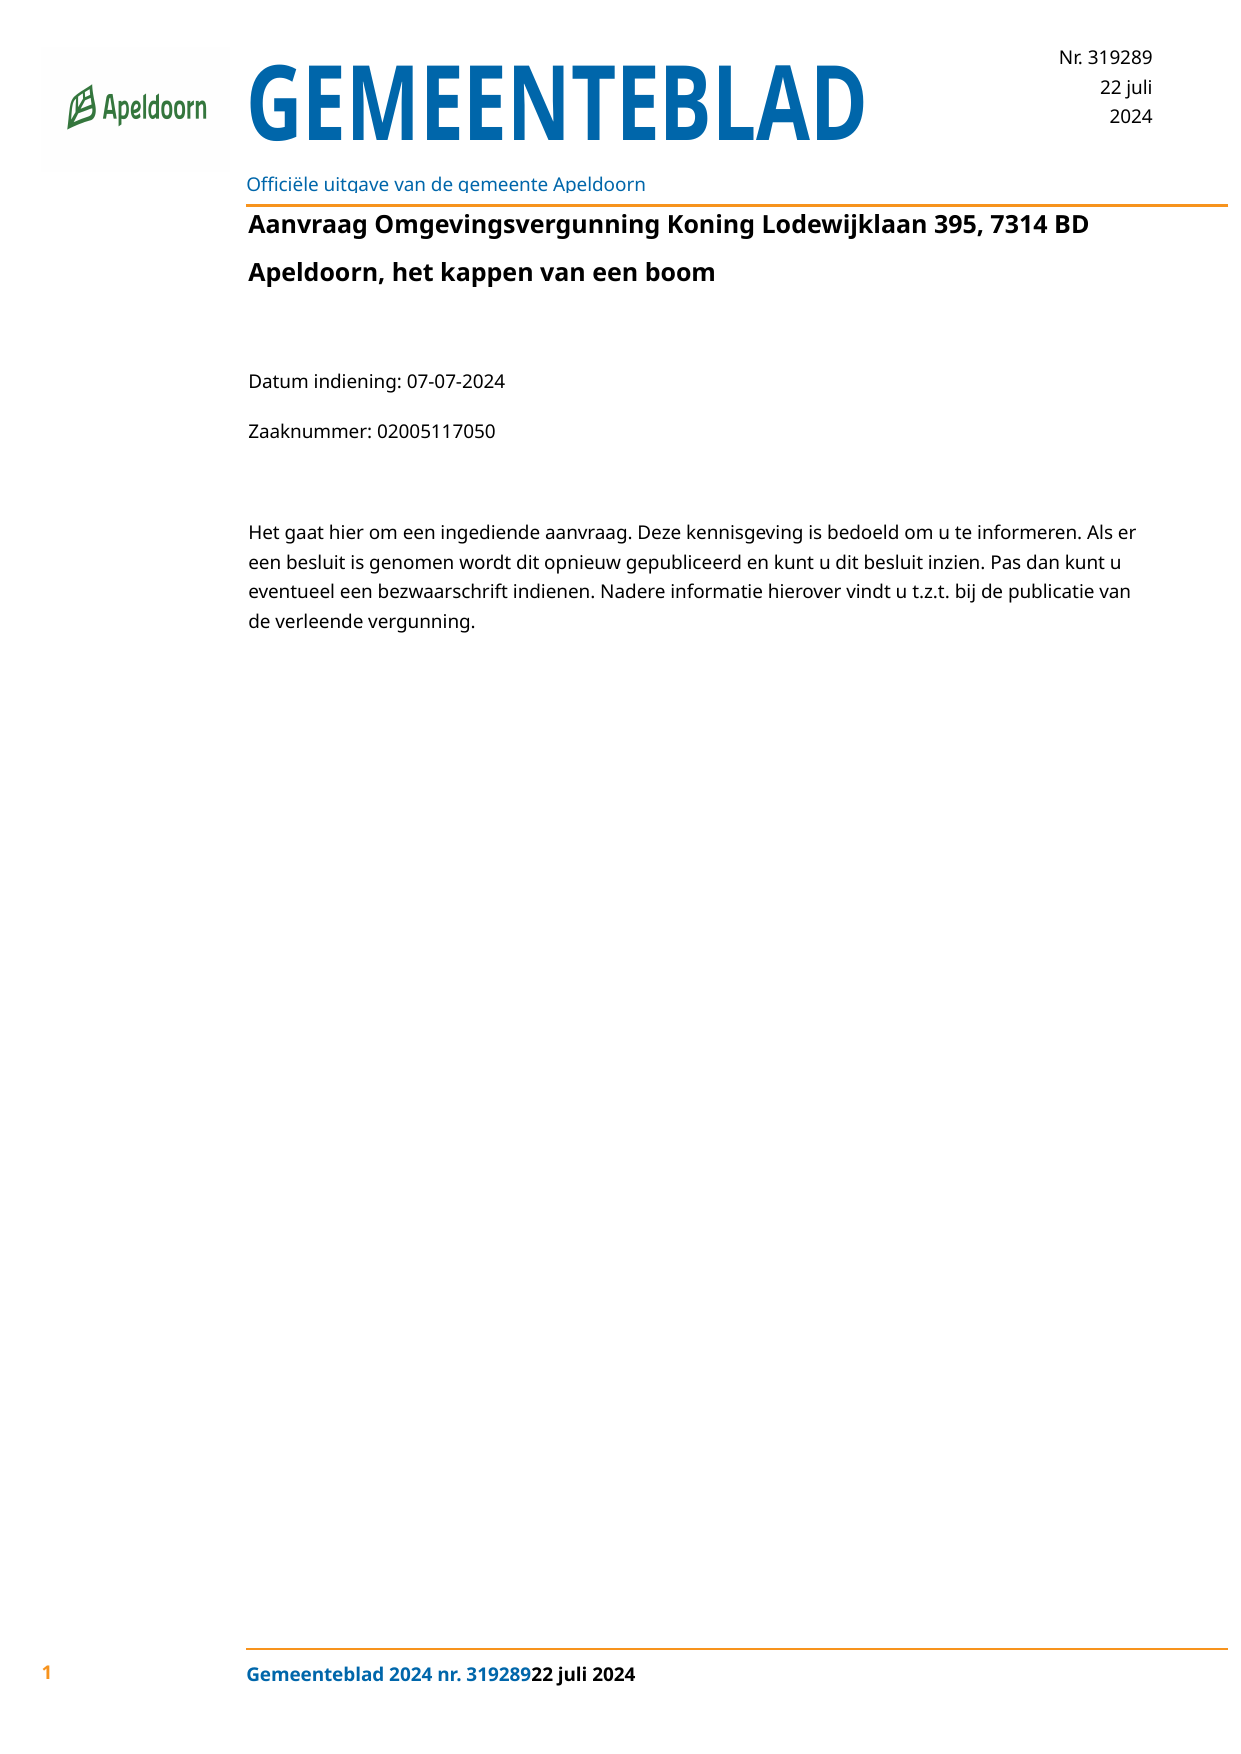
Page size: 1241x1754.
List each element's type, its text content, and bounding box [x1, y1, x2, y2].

text Zaaknummer: 02005117050 [248, 419, 1152, 444]
text Datum indiening: 07-07-2024 [248, 368, 1152, 394]
text Aanvraag Omgevingsvergunning Koning Lodewijklaan 395, 7314 BD Apeldoorn, het kappen van een boom [248, 207, 1152, 288]
text Het gaat hier om een ingediende aanvraag. Deze kennisgeving is bedoeld om u te informeren. Als er een besluit is genomen wordt dit opnieuw gepubliceerd en kunt u dit besluit inzien. Pas dan kunt u eventueel een bezwaarschrift indienen. Nadere informatie hierover vindt u t.z.t. bij de publicatie van de verleende vergunning. [248, 519, 1152, 634]
picture [41, 47, 231, 172]
